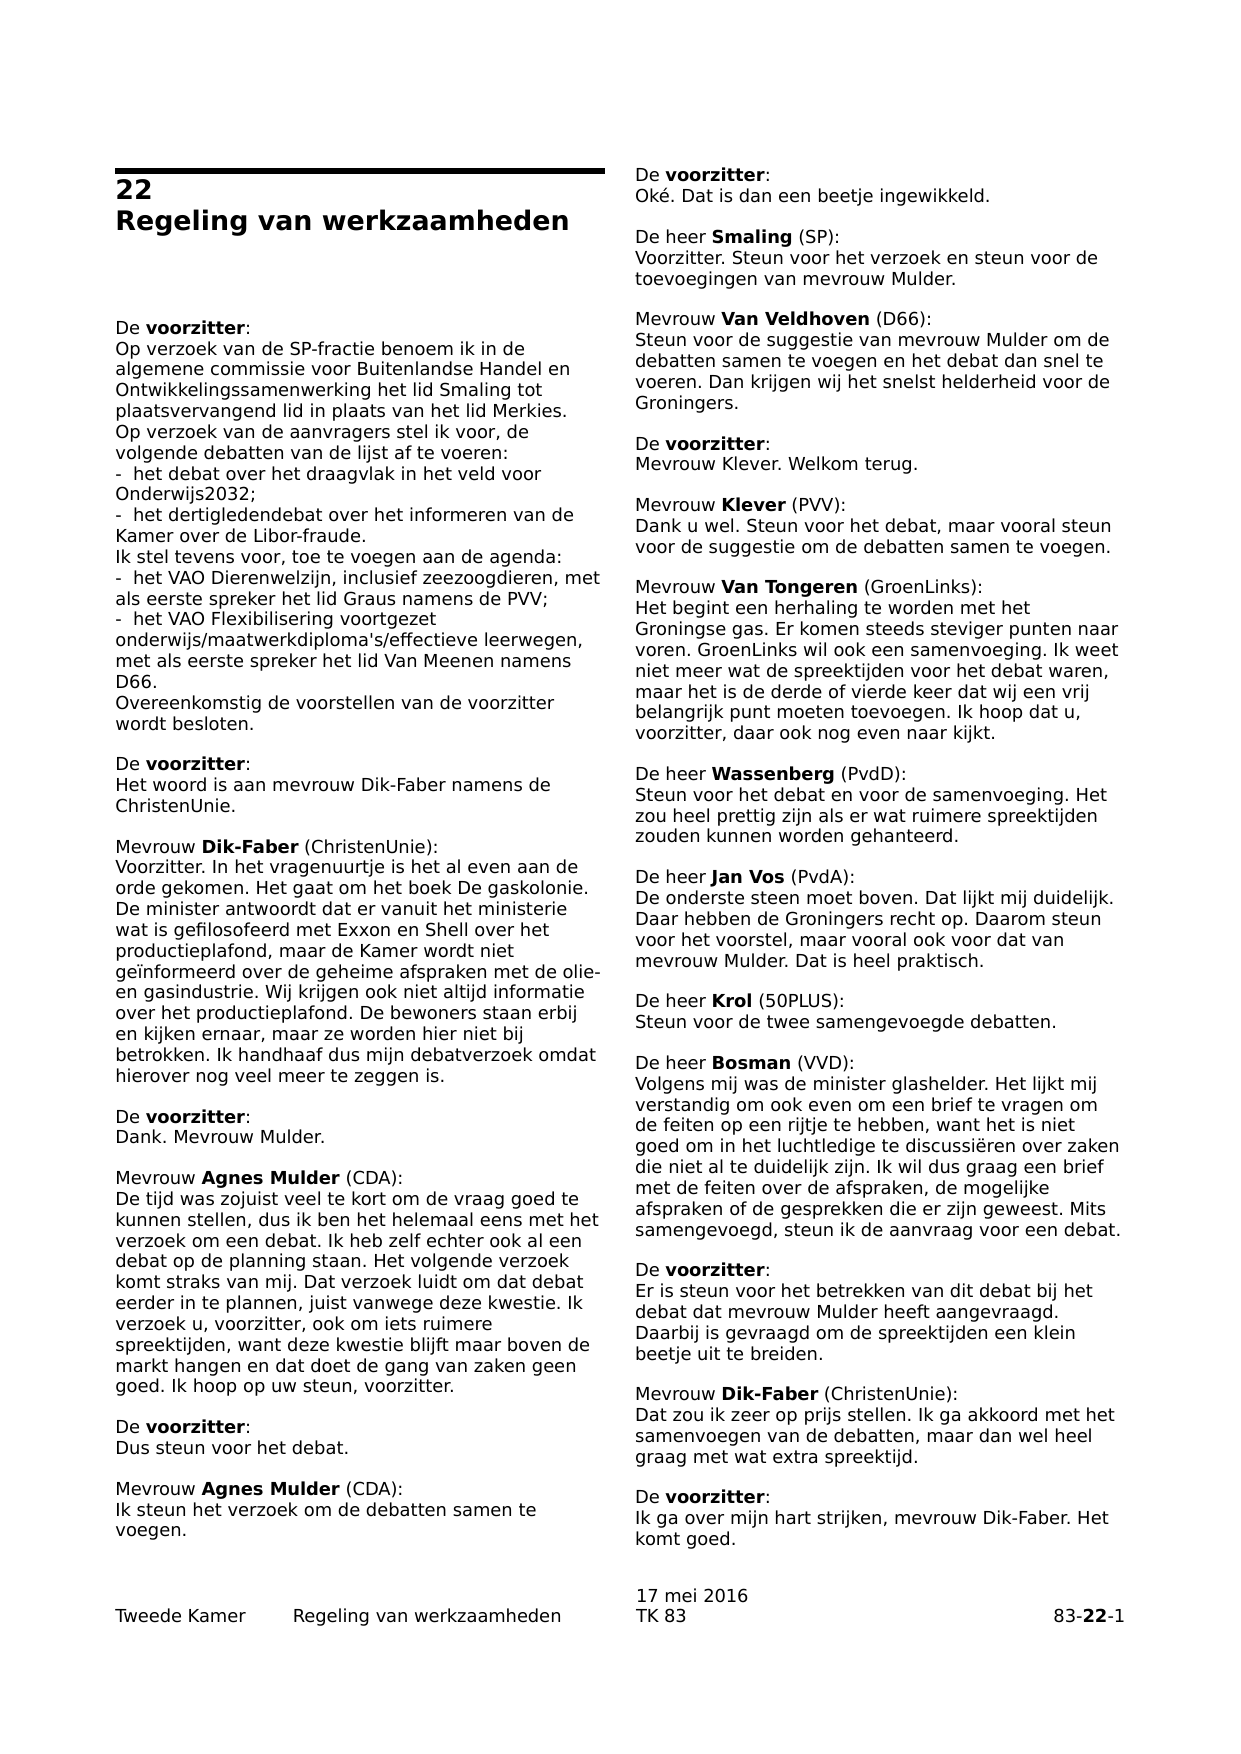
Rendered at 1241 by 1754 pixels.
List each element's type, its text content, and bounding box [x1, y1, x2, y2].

text Oké. Dat is dan een beetje ingewikkeld. [635, 186, 1125, 207]
text Dank. Mevrouw Mulder. [115, 1127, 605, 1148]
list het debat over het draagvlak in het veld voor Onderwijs2032; [115, 463, 605, 505]
text Mevrouw Dik-Faber (ChristenUnie): [115, 837, 605, 857]
list het VAO Dierenwelzijn, inclusief zeezoogdieren, met als eerste spreker het lid Graus namens de PVV; [115, 567, 605, 609]
text Dank u wel. Steun voor het debat, maar vooral steun voor de suggestie om de debatten samen te voegen. [635, 516, 1125, 557]
text De tijd was zojuist veel te kort om de vraag goed te kunnen stellen, dus ik ben het helemaal eens met het verzoek om een debat. Ik heb zelf echter ook al een debat op de planning staan. Het volgende verzoek komt straks van mij. Dat verzoek luidt om dat debat eerder in te plannen, juist vanwege deze kwestie. Ik verzoek u, voorzitter, ook om iets ruimere spreektijden, want deze kwestie blijft maar boven de markt hangen en dat doet de gang van zaken geen goed. Ik hoop op uw steun, voorzitter. [115, 1189, 605, 1397]
text Mevrouw Klever. Welkom terug. [635, 454, 1125, 475]
text Op verzoek van de SP-fractie benoem ik in de algemene commissie voor Buitenlandse Handel en Ontwikkelingssamenwerking het lid Smaling tot plaatsvervangend lid in plaats van het lid Merkies. [115, 338, 605, 422]
list het dertigledendebat over het informeren van de Kamer over de Libor-fraude. [115, 505, 605, 547]
text Steun voor de twee samengevoegde debatten. [635, 1012, 1125, 1033]
text De heer Jan Vos (PvdA): [635, 867, 1125, 888]
text Op verzoek van de aanvragers stel ik voor, de volgende debatten van de lijst af te voeren: [115, 422, 605, 463]
text Het begint een herhaling te worden met het Groningse gas. Er komen steeds steviger punten naar voren. GroenLinks wil ook een samenvoeging. Ik weet niet meer wat de spreektijden voor het debat waren, maar het is de derde of vierde keer dat wij een vrij belangrijk punt moeten toevoegen. Ik hoop dat u, voorzitter, daar ook nog even naar kijkt. [635, 598, 1125, 744]
text Mevrouw Agnes Mulder (CDA): [115, 1479, 605, 1499]
text De heer Bosman (VVD): [635, 1053, 1125, 1073]
text Volgens mij was de minister glashelder. Het lijkt mij verstandig om ook even om een brief te vragen om de feiten op een rijtje te hebben, want het is niet goed om in het luchtledige te discussiëren over zaken die niet al te duidelijk zijn. Ik wil dus graag een brief met de feiten over de afspraken, de mogelijke afspraken of de gesprekken die er zijn geweest. Mits samengevoegd, steun ik de aanvraag voor een debat. [635, 1073, 1125, 1240]
text Dat zou ik zeer op prijs stellen. Ik ga akkoord met het samenvoegen van de debatten, maar dan wel heel graag met wat extra spreektijd. [635, 1405, 1125, 1467]
text De onderste steen moet boven. Dat lijkt mij duidelijk. Daar hebben de Groningers recht op. Daarom steun voor het voorstel, maar vooral ook voor dat van mevrouw Mulder. Dat is heel praktisch. [635, 888, 1125, 971]
text De voorzitter: [115, 1106, 605, 1127]
text Dus steun voor het debat. [115, 1438, 605, 1459]
text Mevrouw Van Tongeren (GroenLinks): [635, 577, 1125, 598]
text Steun voor de suggestie van mevrouw Mulder om de debatten samen te voegen en het debat dan snel te voeren. Dan krijgen wij het snelst helderheid voor de Groningers. [635, 330, 1125, 413]
text Overeenkomstig de voorstellen van de voorzitter wordt besloten. [115, 692, 605, 734]
text Het woord is aan mevrouw Dik-Faber namens de ChristenUnie. [115, 775, 605, 817]
text Mevrouw Van Veldhoven (D66): [635, 309, 1125, 330]
text Ik steun het verzoek om de debatten samen te voegen. [115, 1499, 605, 1541]
text Mevrouw Klever (PVV): [635, 495, 1125, 516]
text De heer Krol (50PLUS): [635, 991, 1125, 1012]
text Steun voor het debat en voor de samenvoeging. Het zou heel prettig zijn als er wat ruimere spreektijden zouden kunnen worden gehanteerd. [635, 784, 1125, 847]
text Er is steun voor het betrekken van dit debat bij het debat dat mevrouw Mulder heeft aangevraagd. Daarbij is gevraagd om de spreektijden een klein beetje uit te breiden. [635, 1281, 1125, 1364]
list het VAO Flexibilisering voortgezet onderwijs/maatwerkdiploma's/effectieve leerwegen, met als eerste spreker het lid Van Meenen namens D66. [115, 609, 605, 692]
text De voorzitter: [635, 433, 1125, 454]
text De voorzitter: [115, 1417, 605, 1438]
text De heer Wassenberg (PvdD): [635, 764, 1125, 784]
text De voorzitter: [635, 165, 1125, 186]
text Voorzitter. In het vragenuurtje is het al even aan de orde gekomen. Het gaat om het boek De gaskolonie. De minister antwoordt dat er vanuit het ministerie wat is gefilosofeerd met Exxon en Shell over het productieplafond, maar de Kamer wordt niet geïnformeerd over de geheime afspraken met de olie- en gasindustrie. Wij krijgen ook niet altijd informatie over het productieplafond. De bewoners staan erbij en kijken ernaar, maar ze worden hier niet bij betrokken. Ik handhaaf dus mijn debatverzoek omdat hierover nog veel meer te zeggen is. [115, 857, 605, 1086]
text Ik ga over mijn hart strijken, mevrouw Dik-Faber. Het komt goed. [635, 1508, 1125, 1550]
text De voorzitter: [635, 1260, 1125, 1281]
text De voorzitter: [115, 318, 605, 338]
text De voorzitter: [115, 754, 605, 775]
title 22 Regeling van werkzaamheden [115, 174, 605, 237]
text Mevrouw Dik-Faber (ChristenUnie): [635, 1384, 1125, 1405]
text Mevrouw Agnes Mulder (CDA): [115, 1168, 605, 1189]
text De heer Smaling (SP): [635, 227, 1125, 248]
text De voorzitter: [635, 1487, 1125, 1508]
text Ik stel tevens voor, toe te voegen aan de agenda: [115, 547, 605, 567]
text Voorzitter. Steun voor het verzoek en steun voor de toevoegingen van mevrouw Mulder. [635, 248, 1125, 289]
